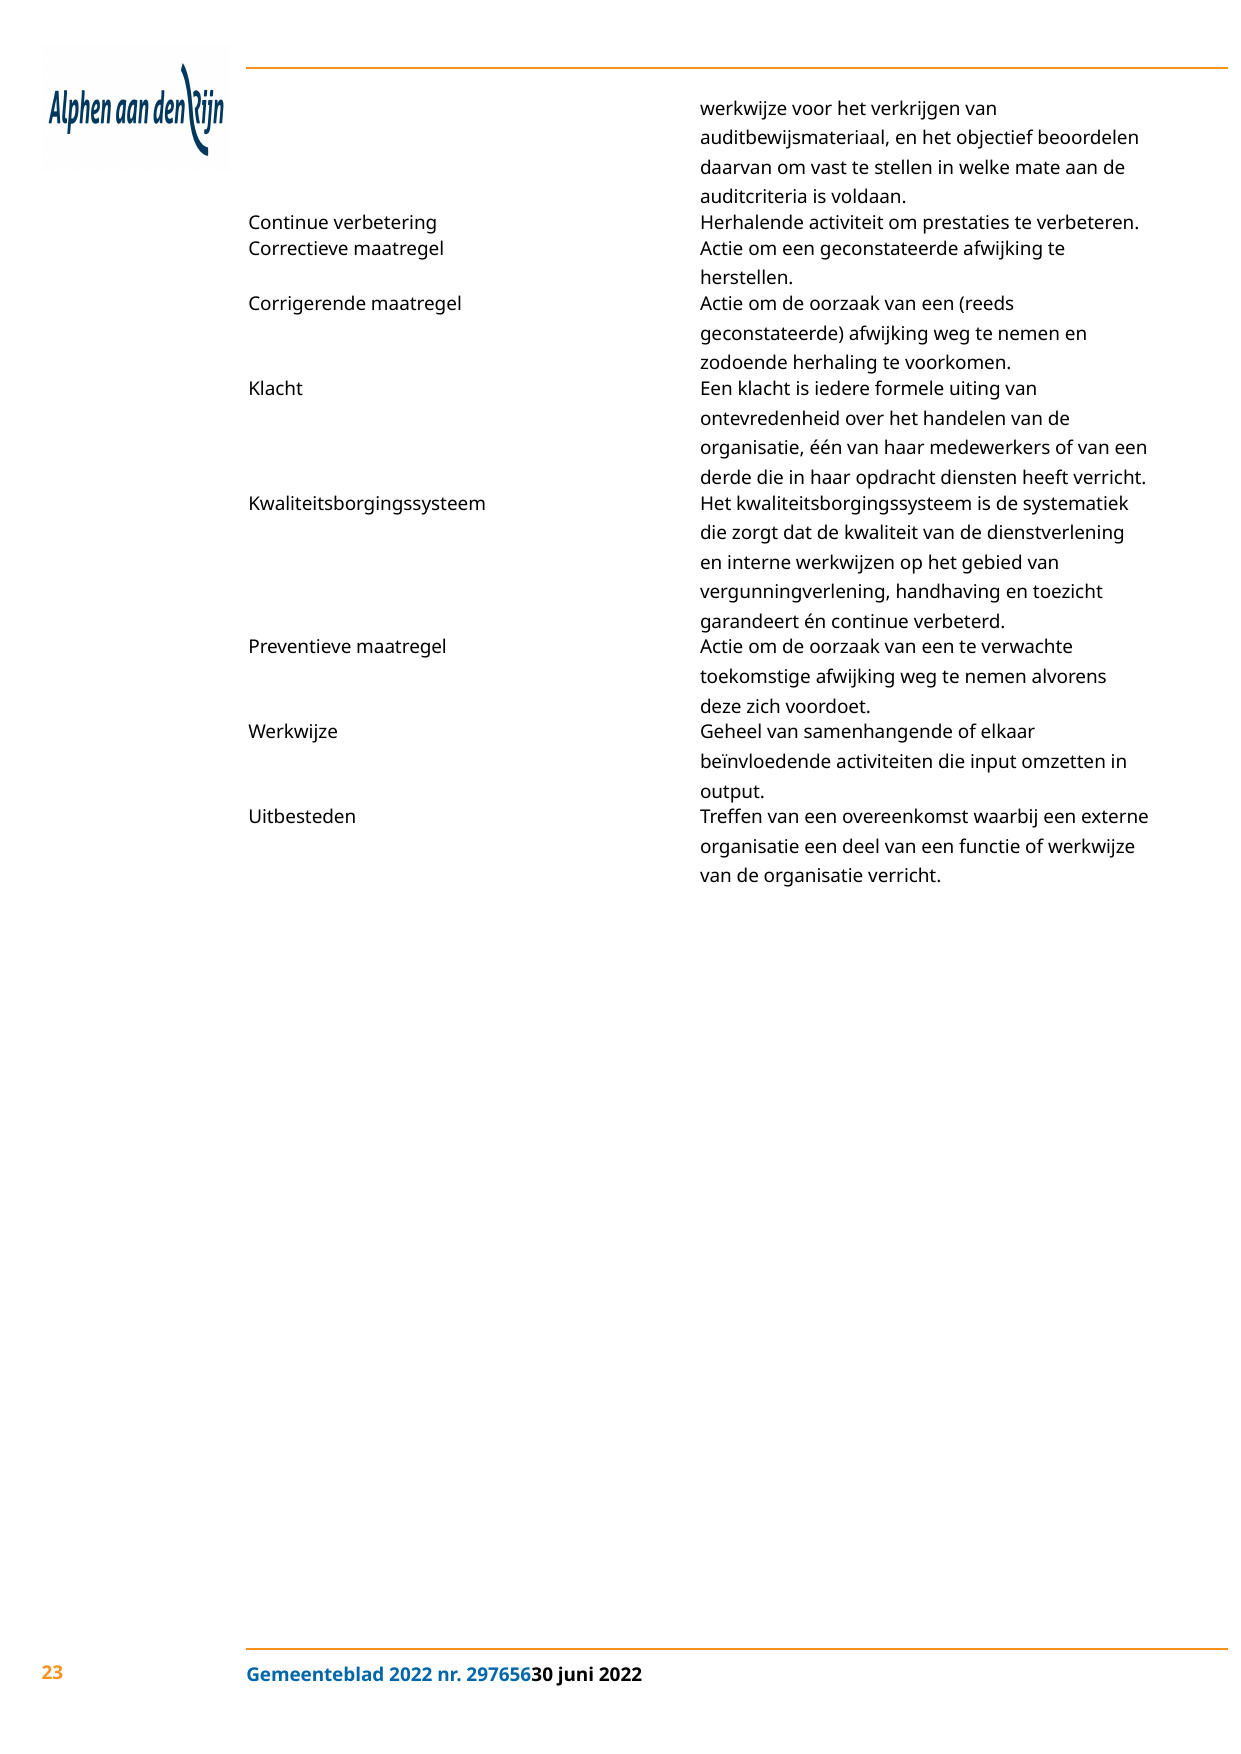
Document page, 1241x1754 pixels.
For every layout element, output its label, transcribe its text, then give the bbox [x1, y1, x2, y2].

table_cell Geheel van samenhangende of elkaar beïnvloedende activiteiten die input omzetten in output. [700, 719, 1152, 803]
table_cell werkwijze voor het verkrijgen van auditbewijsmateriaal, en het objectief beoordelen daarvan om vast te stellen in welke mate aan de auditcriteria is voldaan. [700, 95, 1152, 209]
table_cell Actie om de oorzaak van een (reeds geconstateerde) afwijking weg te nemen en zodoende herhaling te voorkomen. [700, 290, 1152, 375]
table_cell Preventieve maatregel [248, 634, 700, 719]
picture [41, 47, 231, 172]
table_cell Correctieve maatregel [248, 235, 700, 290]
table_cell Een klacht is iedere formele uiting van ontevredenheid over het handelen van de organisatie, één van haar medewerkers of van een derde die in haar opdracht diensten heeft verricht. [700, 375, 1152, 490]
table_cell Kwaliteitsborgingssysteem [248, 490, 700, 634]
table_cell Actie om een geconstateerde afwijking te herstellen. [700, 235, 1152, 290]
table_cell Actie om de oorzaak van een te verwachte toekomstige afwijking weg te nemen alvorens deze zich voordoet. [700, 634, 1152, 719]
table_cell Werkwijze [248, 719, 700, 803]
table_cell [248, 95, 700, 209]
table_cell Herhalende activiteit om prestaties te verbeteren. [700, 209, 1152, 235]
table_cell Treffen van een overeenkomst waarbij een externe organisatie een deel van een functie of werkwijze van de organisatie verricht. [700, 804, 1152, 888]
table_cell Continue verbetering [248, 209, 700, 235]
table_cell Het kwaliteitsborgingssysteem is de systematiek die zorgt dat de kwaliteit van de dienstverlening en interne werkwijzen op het gebied van vergunningverlening, handhaving en toezicht garandeert én continue verbeterd. [700, 490, 1152, 634]
table_cell Corrigerende maatregel [248, 290, 700, 375]
table_cell Uitbesteden [248, 804, 700, 888]
table_cell Klacht [248, 375, 700, 490]
